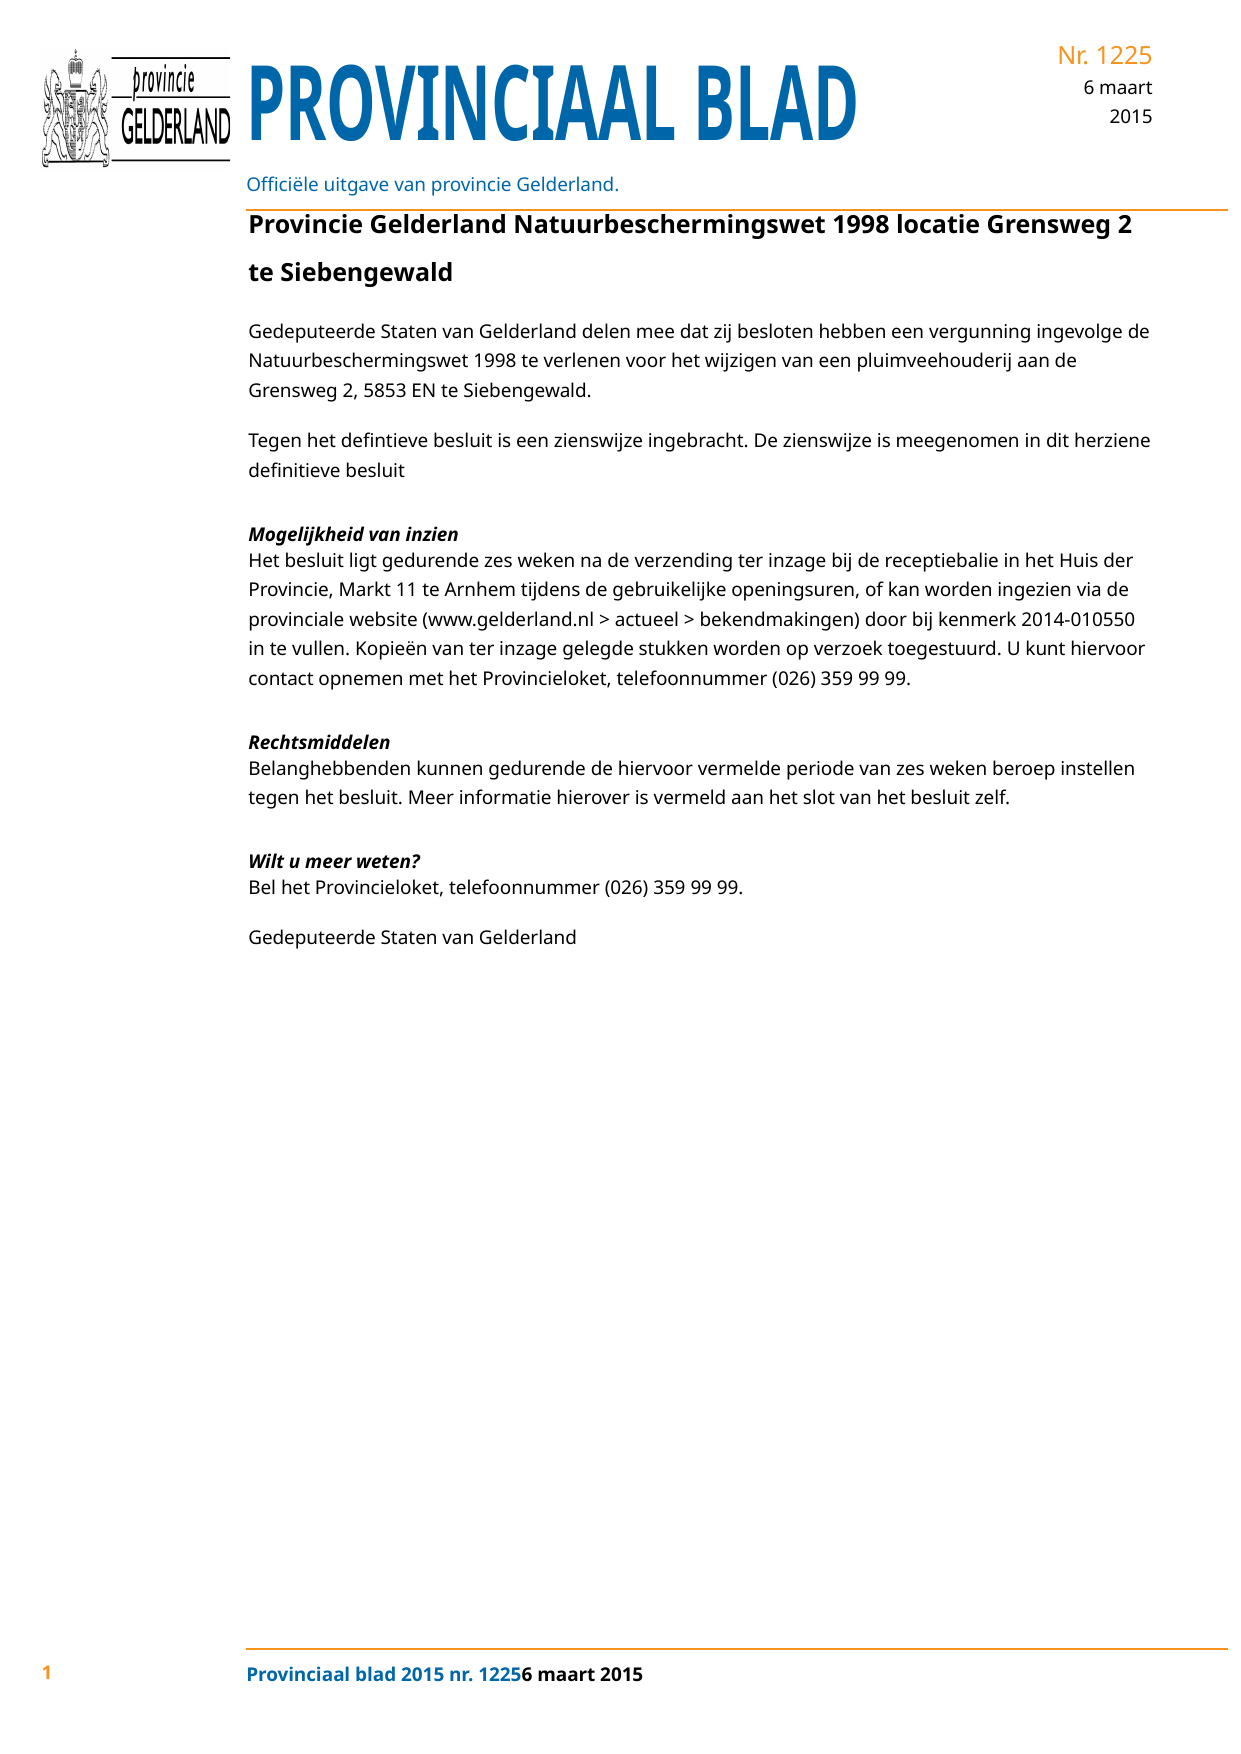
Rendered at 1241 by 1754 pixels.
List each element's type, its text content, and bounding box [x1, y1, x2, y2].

text Het besluit ligt gedurende zes weken na de verzending ter inzage bij de receptiebalie in het Huis der Provincie, Markt 11 te Arnhem tijdens de gebruikelijke openingsuren, of kan worden ingezien via de provinciale website (www.gelderland.nl > actueel > bekendmakingen) door bij kenmerk 2014-010550 in te vullen. Kopieën van ter inzage gelegde stukken worden op verzoek toegestuurd. U kunt hiervoor contact opnemen met het Provincieloket, telefoonnummer (026) 359 99 99. [248, 547, 1152, 691]
text Gedeputeerde Staten van Gelderland delen mee dat zij besloten hebben een vergunning ingevolge de Natuurbeschermingswet 1998 te verlenen voor het wijzigen van een pluimveehouderij aan de Grensweg 2, 5853 EN te Siebengewald. [248, 318, 1152, 403]
text Provincie Gelderland Natuurbeschermingswet 1998 locatie Grensweg 2 te Siebengewald [248, 211, 1152, 288]
text Tegen het defintieve besluit is een zienswijze ingebracht. De zienswijze is meegenomen in dit herziene definitieve besluit [248, 427, 1152, 483]
text Mogelijkheid van inzien [248, 521, 1152, 547]
text Bel het Provincieloket, telefoonnummer (026) 359 99 99. [248, 874, 1152, 900]
text Wilt u meer weten? [248, 848, 1152, 874]
text Gedeputeerde Staten van Gelderland [248, 924, 1152, 950]
text Belanghebbenden kunnen gedurende de hiervoor vermelde periode van zes weken beroep instellen tegen het besluit. Meer informatie hierover is vermeld aan het slot van het besluit zelf. [248, 755, 1152, 810]
picture [41, 47, 231, 172]
text Rechtsmiddelen [248, 729, 1152, 755]
